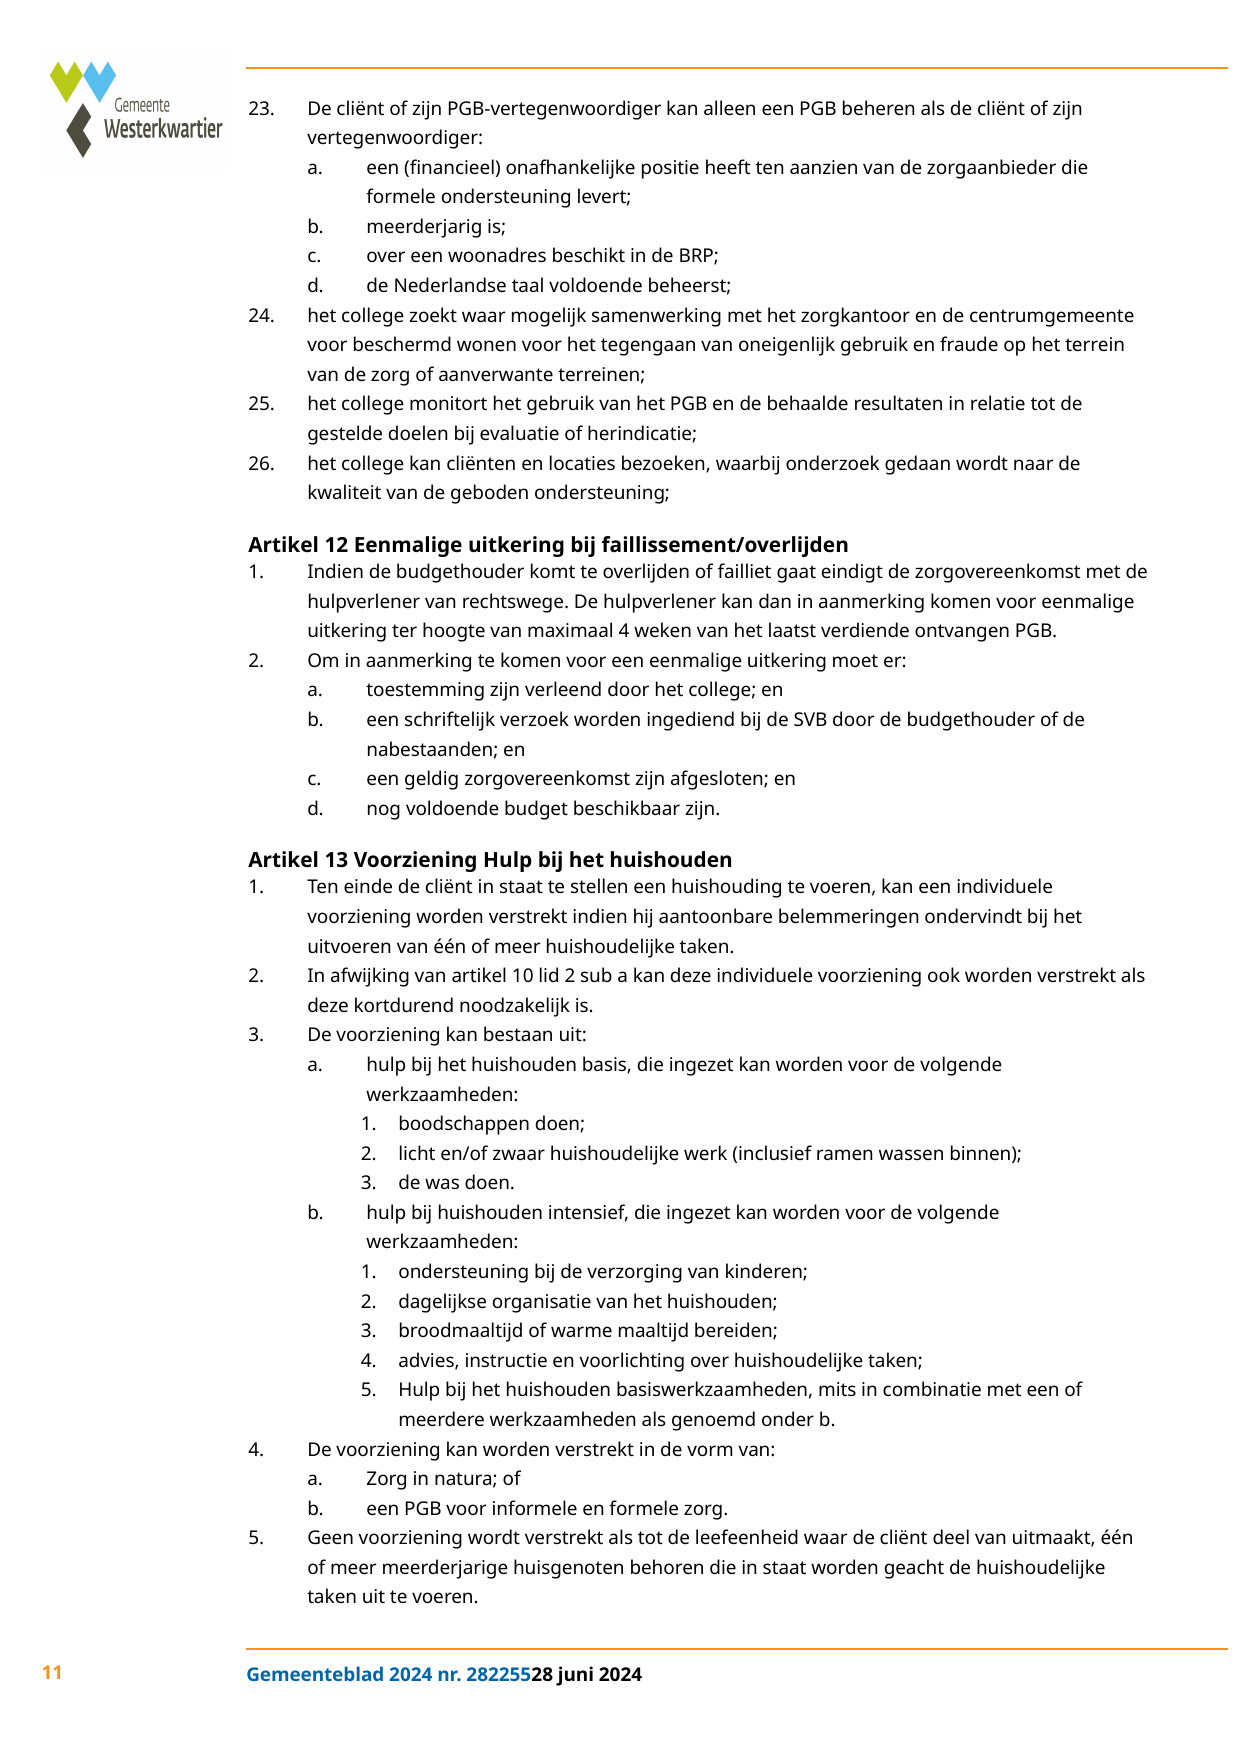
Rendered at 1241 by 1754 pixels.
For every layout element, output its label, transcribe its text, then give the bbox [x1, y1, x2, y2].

list een geldig zorgovereenkomst zijn afgesloten; en [307, 765, 1152, 791]
list Geen voorziening wordt verstrekt als tot de leefeenheid waar de cliënt deel van uitmaakt, één of meer meerderjarige huisgenoten behoren die in staat worden geacht de huishoudelijke taken uit te voeren. [248, 1524, 1152, 1609]
list het college kan cliënten en locaties bezoeken, waarbij onderzoek gedaan wordt naar de kwaliteit van de geboden ondersteuning; [248, 450, 1152, 505]
list hulp bij huishouden intensief, die ingezet kan worden voor de volgende werkzaamheden: [307, 1199, 1152, 1254]
list de was doen. [361, 1169, 1152, 1195]
list een schriftelijk verzoek worden ingediend bij de SVB door de budgethouder of de nabestaanden; en [307, 706, 1152, 761]
list broodmaaltijd of warme maaltijd bereiden; [361, 1317, 1152, 1343]
list boodschappen doen; [361, 1110, 1152, 1136]
list Hulp bij het huishouden basiswerkzaamheden, mits in combinatie met een of meerdere werkzaamheden als genoemd onder b. [361, 1377, 1152, 1432]
list over een woonadres beschikt in de BRP; [307, 243, 1152, 268]
list De voorziening kan worden verstrekt in de vorm van: [248, 1436, 1152, 1462]
list Zorg in natura; of [307, 1465, 1152, 1491]
list hulp bij het huishouden basis, die ingezet kan worden voor de volgende werkzaamheden: [307, 1051, 1152, 1107]
list licht en/of zwaar huishoudelijke werk (inclusief ramen wassen binnen); [361, 1140, 1152, 1166]
list ondersteuning bij de verzorging van kinderen; [361, 1258, 1152, 1284]
text Artikel 13 Voorziening Hulp bij het huishouden [248, 845, 1152, 874]
list nog voldoende budget beschikbaar zijn. [307, 795, 1152, 821]
list In afwijking van artikel 10 lid 2 sub a kan deze individuele voorziening ook worden verstrekt als deze kortdurend noodzakelijk is. [248, 962, 1152, 1018]
list de Nederlandse taal voldoende beheerst; [307, 272, 1152, 298]
list De voorziening kan bestaan uit: [248, 1022, 1152, 1047]
list De cliënt of zijn PGB-vertegenwoordiger kan alleen een PGB beheren als de cliënt of zijn vertegenwoordiger: [248, 95, 1152, 150]
list toestemming zijn verleend door het college; en [307, 677, 1152, 702]
list het college zoekt waar mogelijk samenwerking met het zorgkantoor en de centrumgemeente voor beschermd wonen voor het tegengaan van oneigenlijk gebruik en fraude op het terrein van de zorg of aanverwante terreinen; [248, 302, 1152, 387]
list Indien de budgethouder komt te overlijden of failliet gaat eindigt de zorgovereenkomst met de hulpverlener van rechtswege. De hulpverlener kan dan in aanmerking komen voor eenmalige uitkering ter hoogte van maximaal 4 weken van het laatst verdiende ontvangen PGB. [248, 558, 1152, 643]
list het college monitort het gebruik van het PGB en de behaalde resultaten in relatie tot de gestelde doelen bij evaluatie of herindicatie; [248, 391, 1152, 446]
picture [41, 47, 231, 172]
list een (financieel) onafhankelijke positie heeft ten aanzien van de zorgaanbieder die formele ondersteuning levert; [307, 154, 1152, 209]
list meerderjarig is; [307, 213, 1152, 239]
list Om in aanmerking te komen voor een eenmalige uitkering moet er: [248, 647, 1152, 673]
list advies, instructie en voorlichting over huishoudelijke taken; [361, 1347, 1152, 1373]
list dagelijkse organisatie van het huishouden; [361, 1288, 1152, 1314]
list een PGB voor informele en formele zorg. [307, 1495, 1152, 1521]
text Artikel 12 Eenmalige uitkering bij faillissement/overlijden [248, 530, 1152, 558]
list Ten einde de cliënt in staat te stellen een huishouding te voeren, kan een individuele voorziening worden verstrekt indien hij aantoonbare belemmeringen ondervindt bij het uitvoeren van één of meer huishoudelijke taken. [248, 874, 1152, 959]
